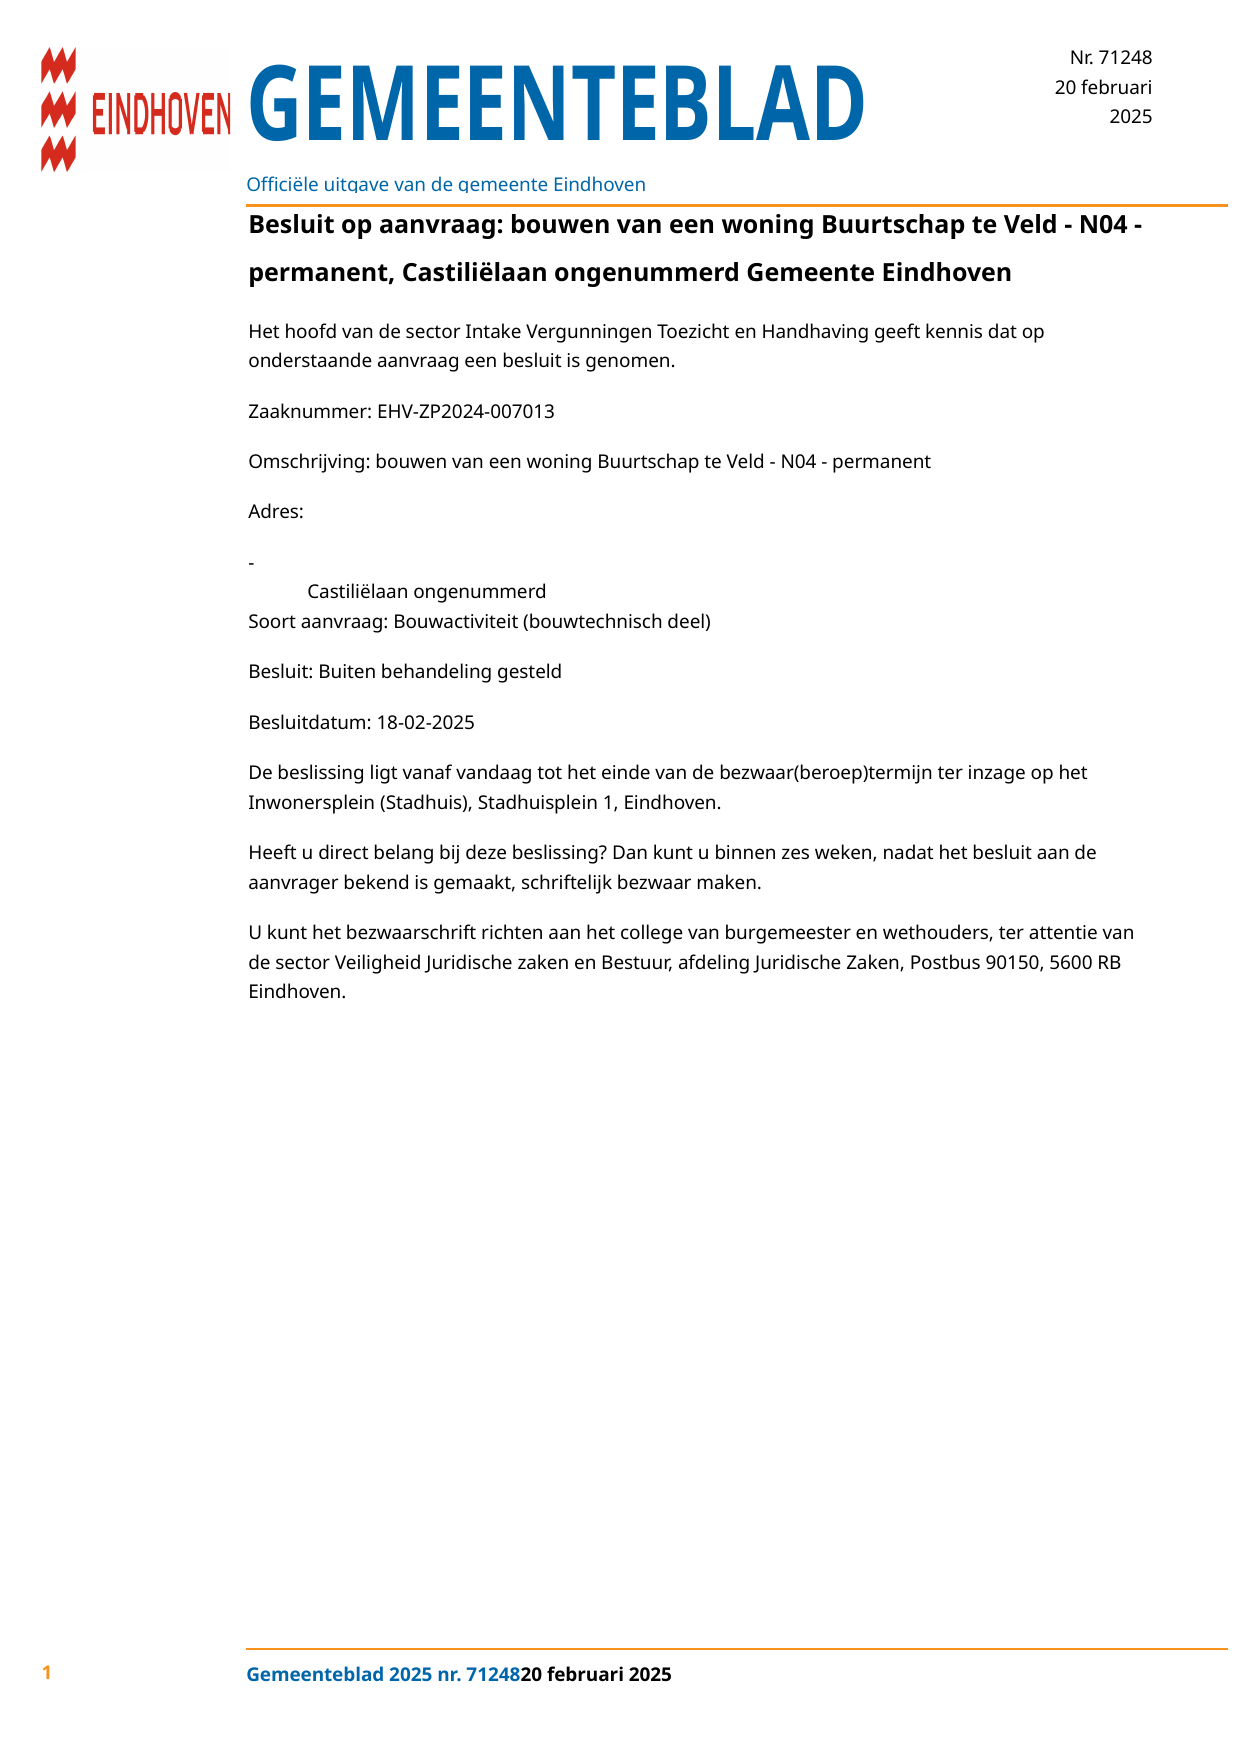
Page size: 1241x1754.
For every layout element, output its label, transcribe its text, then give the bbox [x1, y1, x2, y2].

text Heeft u direct belang bij deze beslissing? Dan kunt u binnen zes weken, nadat het besluit aan de aanvrager bekend is gemaakt, schriftelijk bezwaar maken. [248, 839, 1152, 895]
text Het hoofd van de sector Intake Vergunningen Toezicht en Handhaving geeft kennis dat op onderstaande aanvraag een besluit is genomen. [248, 318, 1152, 373]
text Soort aanvraag: Bouwactiviteit (bouwtechnisch deel) [248, 608, 1152, 634]
text De beslissing ligt vanaf vandaag tot het einde van de bezwaar(beroep)termijn ter inzage op het Inwonersplein (Stadhuis), Stadhuisplein 1, Eindhoven. [248, 759, 1152, 815]
text Besluit: Buiten behandeling gesteld [248, 659, 1152, 684]
text Adres: [248, 499, 1152, 524]
picture [41, 47, 231, 172]
text Omschrijving: bouwen van een woning Buurtschap te Veld - N04 - permanent [248, 448, 1152, 474]
text Besluit op aanvraag: bouwen van een woning Buurtschap te Veld - N04 - permanent, Castiliëlaan ongenummerd Gemeente Eindhoven [248, 207, 1152, 288]
text Besluitdatum: 18-02-2025 [248, 709, 1152, 735]
list Castiliëlaan ongenummerd [248, 579, 1152, 604]
text U kunt het bezwaarschrift richten aan het college van burgemeester en wethouders, ter attentie van de sector Veiligheid Juridische zaken en Bestuur, afdeling Juridische Zaken, Postbus 90150, 5600 RB Eindhoven. [248, 919, 1152, 1004]
text Zaaknummer: EHV-ZP2024-007013 [248, 398, 1152, 424]
